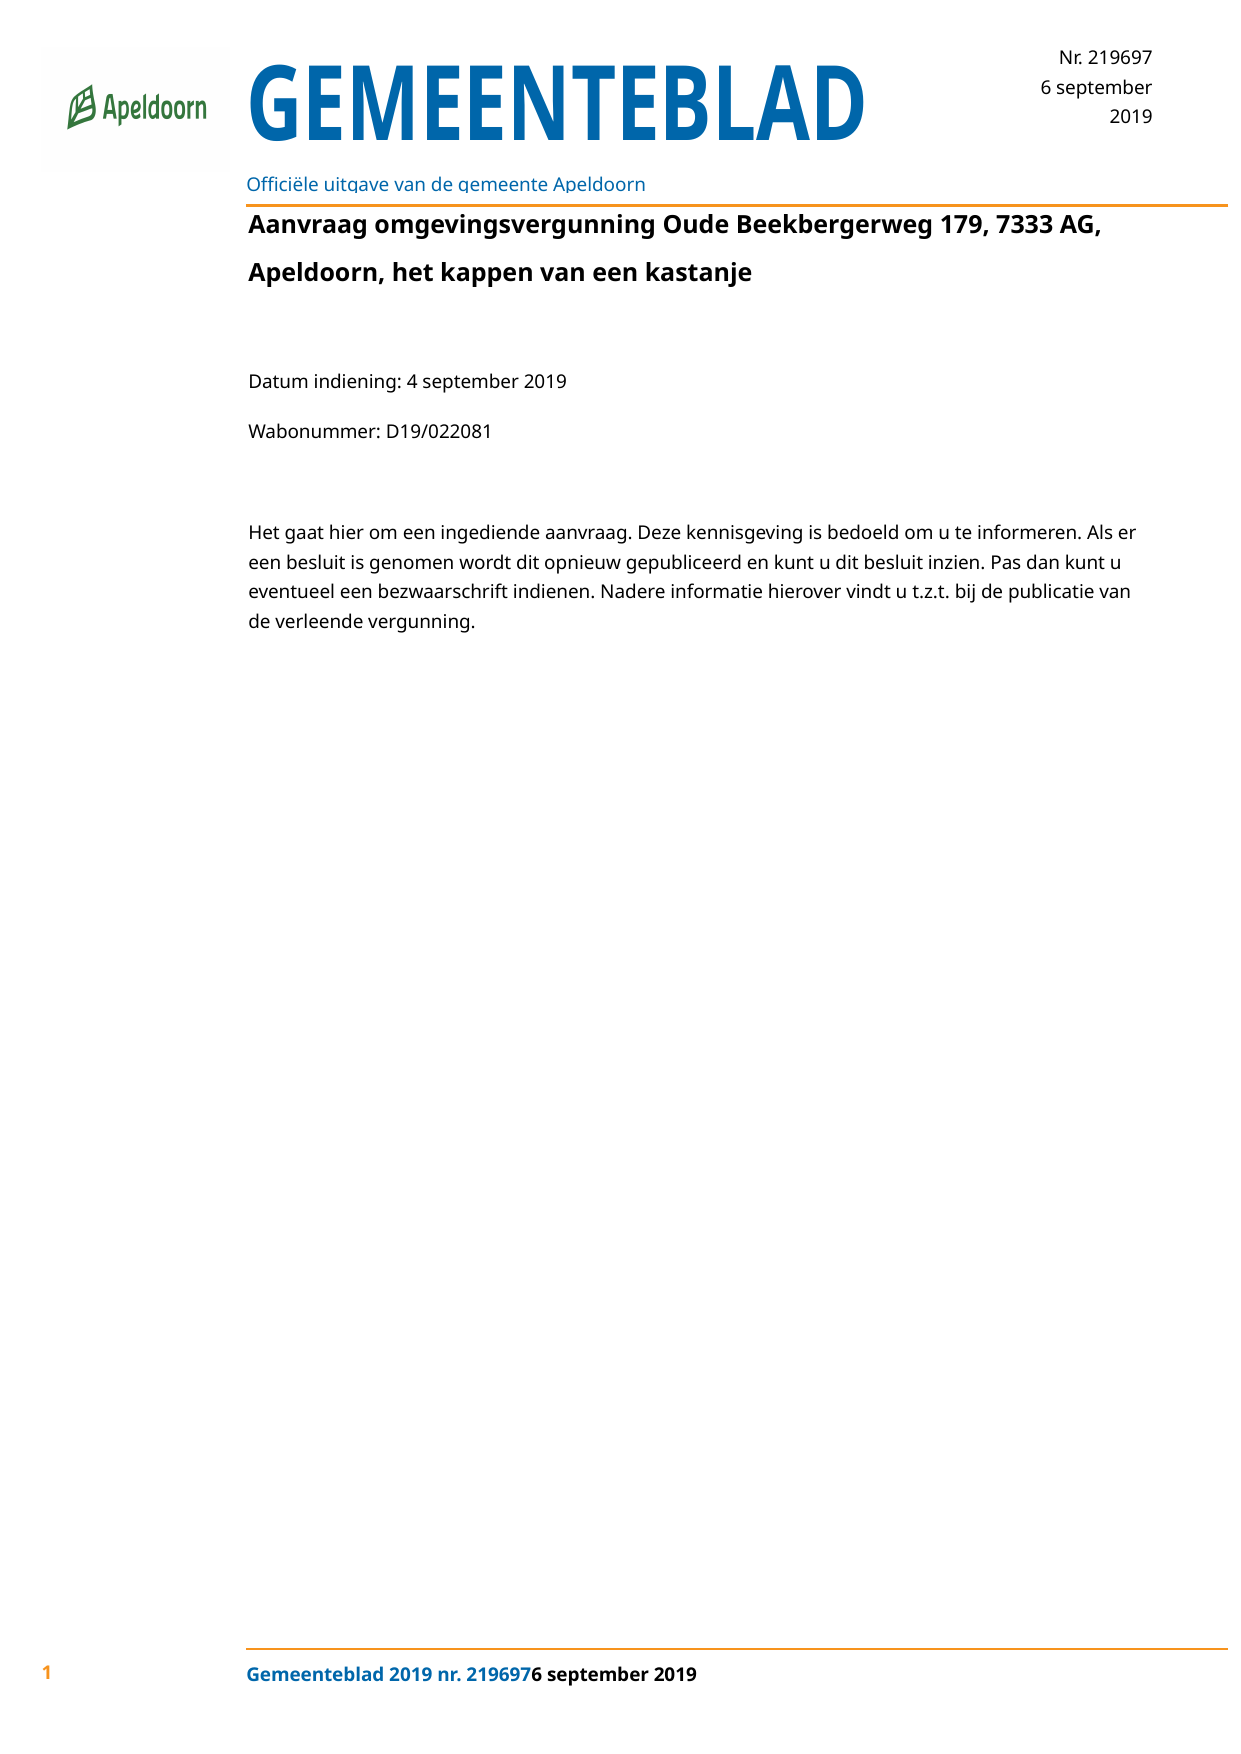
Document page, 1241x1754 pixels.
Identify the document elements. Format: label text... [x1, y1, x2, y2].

text Datum indiening: 4 september 2019 [248, 368, 1152, 394]
picture [41, 47, 231, 172]
text Wabonummer: D19/022081 [248, 419, 1152, 444]
text Aanvraag omgevingsvergunning Oude Beekbergerweg 179, 7333 AG, Apeldoorn, het kappen van een kastanje [248, 207, 1152, 288]
text Het gaat hier om een ingediende aanvraag. Deze kennisgeving is bedoeld om u te informeren. Als er een besluit is genomen wordt dit opnieuw gepubliceerd en kunt u dit besluit inzien. Pas dan kunt u eventueel een bezwaarschrift indienen. Nadere informatie hierover vindt u t.z.t. bij de publicatie van de verleende vergunning. [248, 519, 1152, 634]
